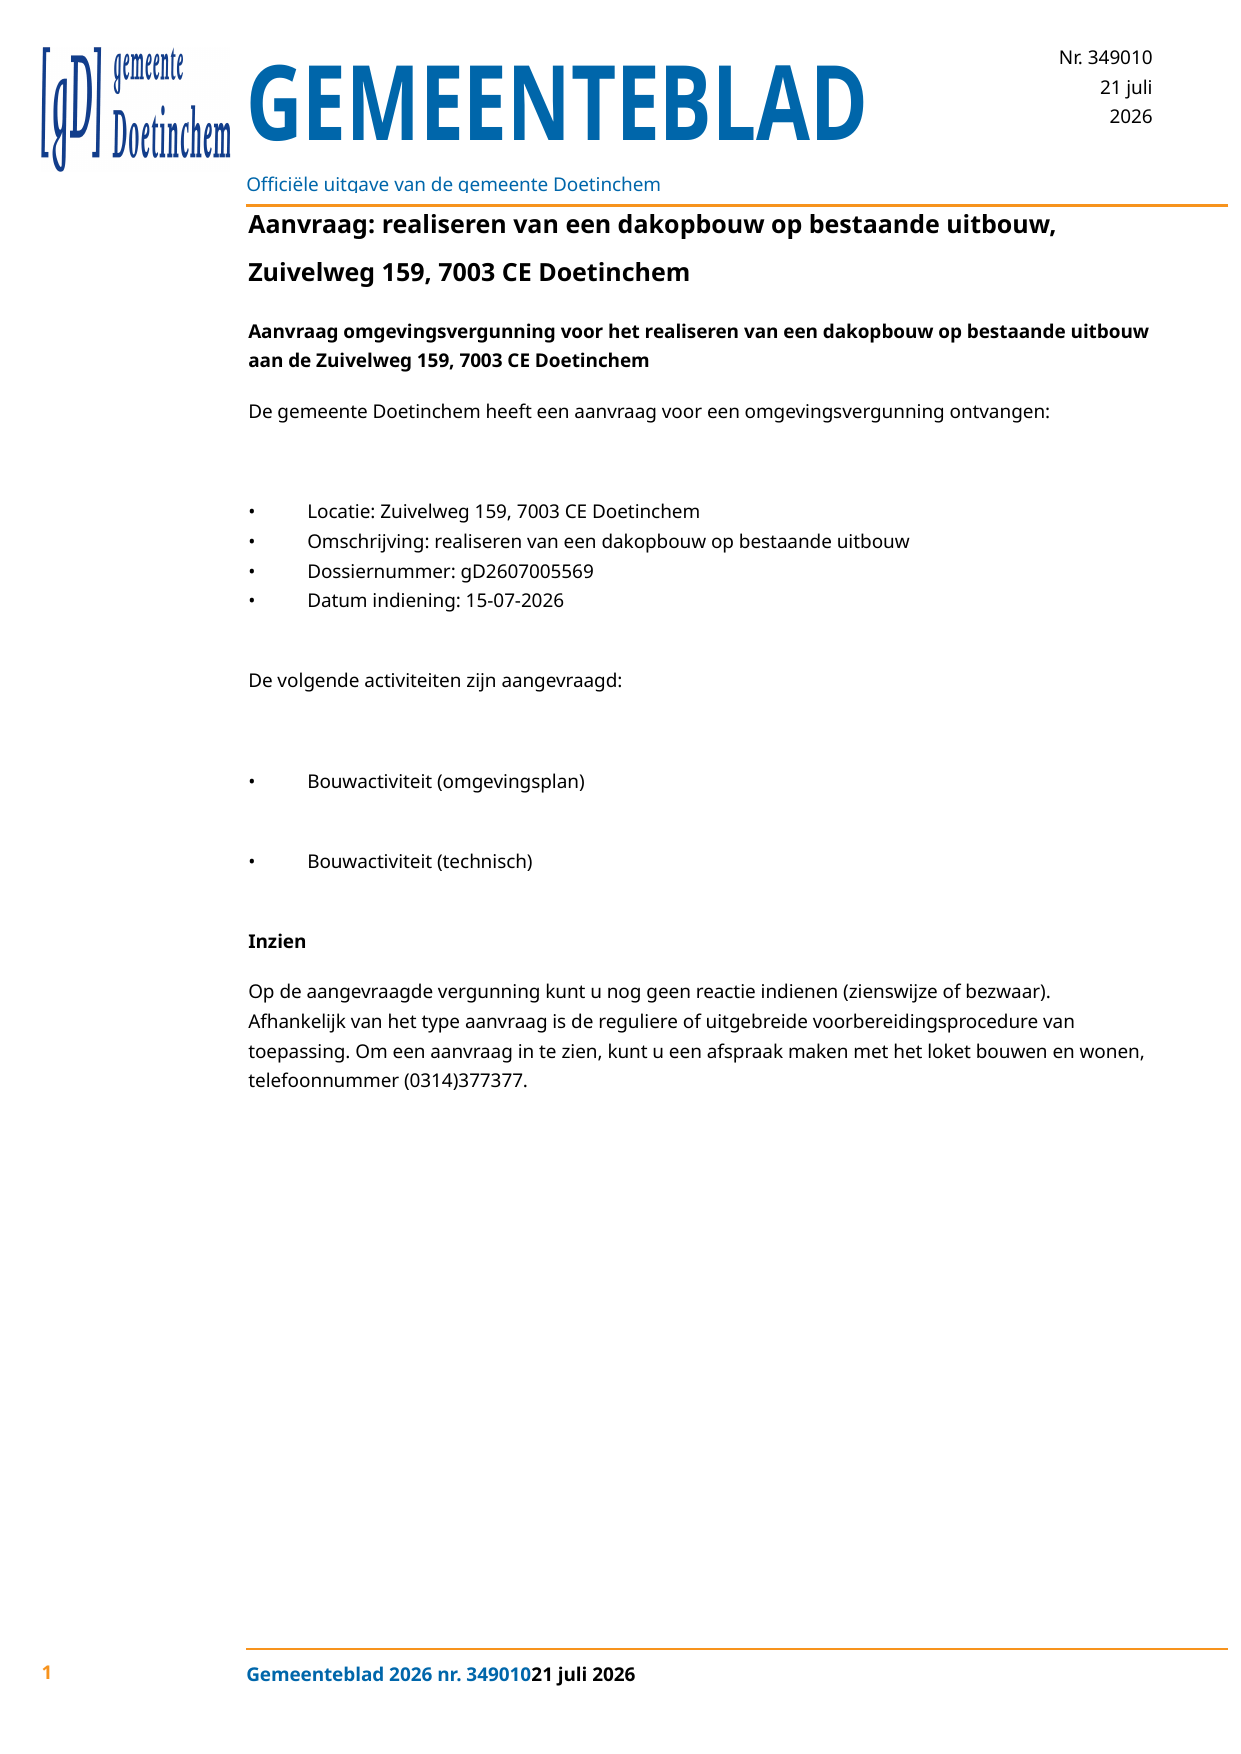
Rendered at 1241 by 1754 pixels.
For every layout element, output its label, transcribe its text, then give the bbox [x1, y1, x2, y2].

list Locatie: Zuivelweg 159, 7003 CE Doetinchem [248, 499, 1152, 524]
text Aanvraag omgevingsvergunning voor het realiseren van een dakopbouw op bestaande uitbouw aan de Zuivelweg 159, 7003 CE Doetinchem [248, 318, 1152, 373]
list Bouwactiviteit (omgevingsplan) [248, 768, 1152, 794]
list Dossiernummer: gD2607005569 [248, 558, 1152, 584]
text Inzien [248, 928, 1152, 954]
picture [41, 47, 231, 172]
list Bouwactiviteit (technisch) [248, 848, 1152, 874]
text Aanvraag: realiseren van een dakopbouw op bestaande uitbouw, Zuivelweg 159, 7003 CE Doetinchem [248, 207, 1152, 288]
text De gemeente Doetinchem heeft een aanvraag voor een omgevingsvergunning ontvangen: [248, 398, 1152, 424]
text De volgende activiteiten zijn aangevraagd: [248, 667, 1152, 693]
text Op de aangevraagde vergunning kunt u nog geen reactie indienen (zienswijze of bezwaar). Afhankelijk van het type aanvraag is de reguliere of uitgebreide voorbereidingsprocedure van toepassing. Om een aanvraag in te zien, kunt u een afspraak maken met het loket bouwen en wonen, telefoonnummer (0314)377377. [248, 979, 1152, 1093]
list Omschrijving: realiseren van een dakopbouw op bestaande uitbouw [248, 528, 1152, 554]
list Datum indiening: 15-07-2026 [248, 587, 1152, 613]
